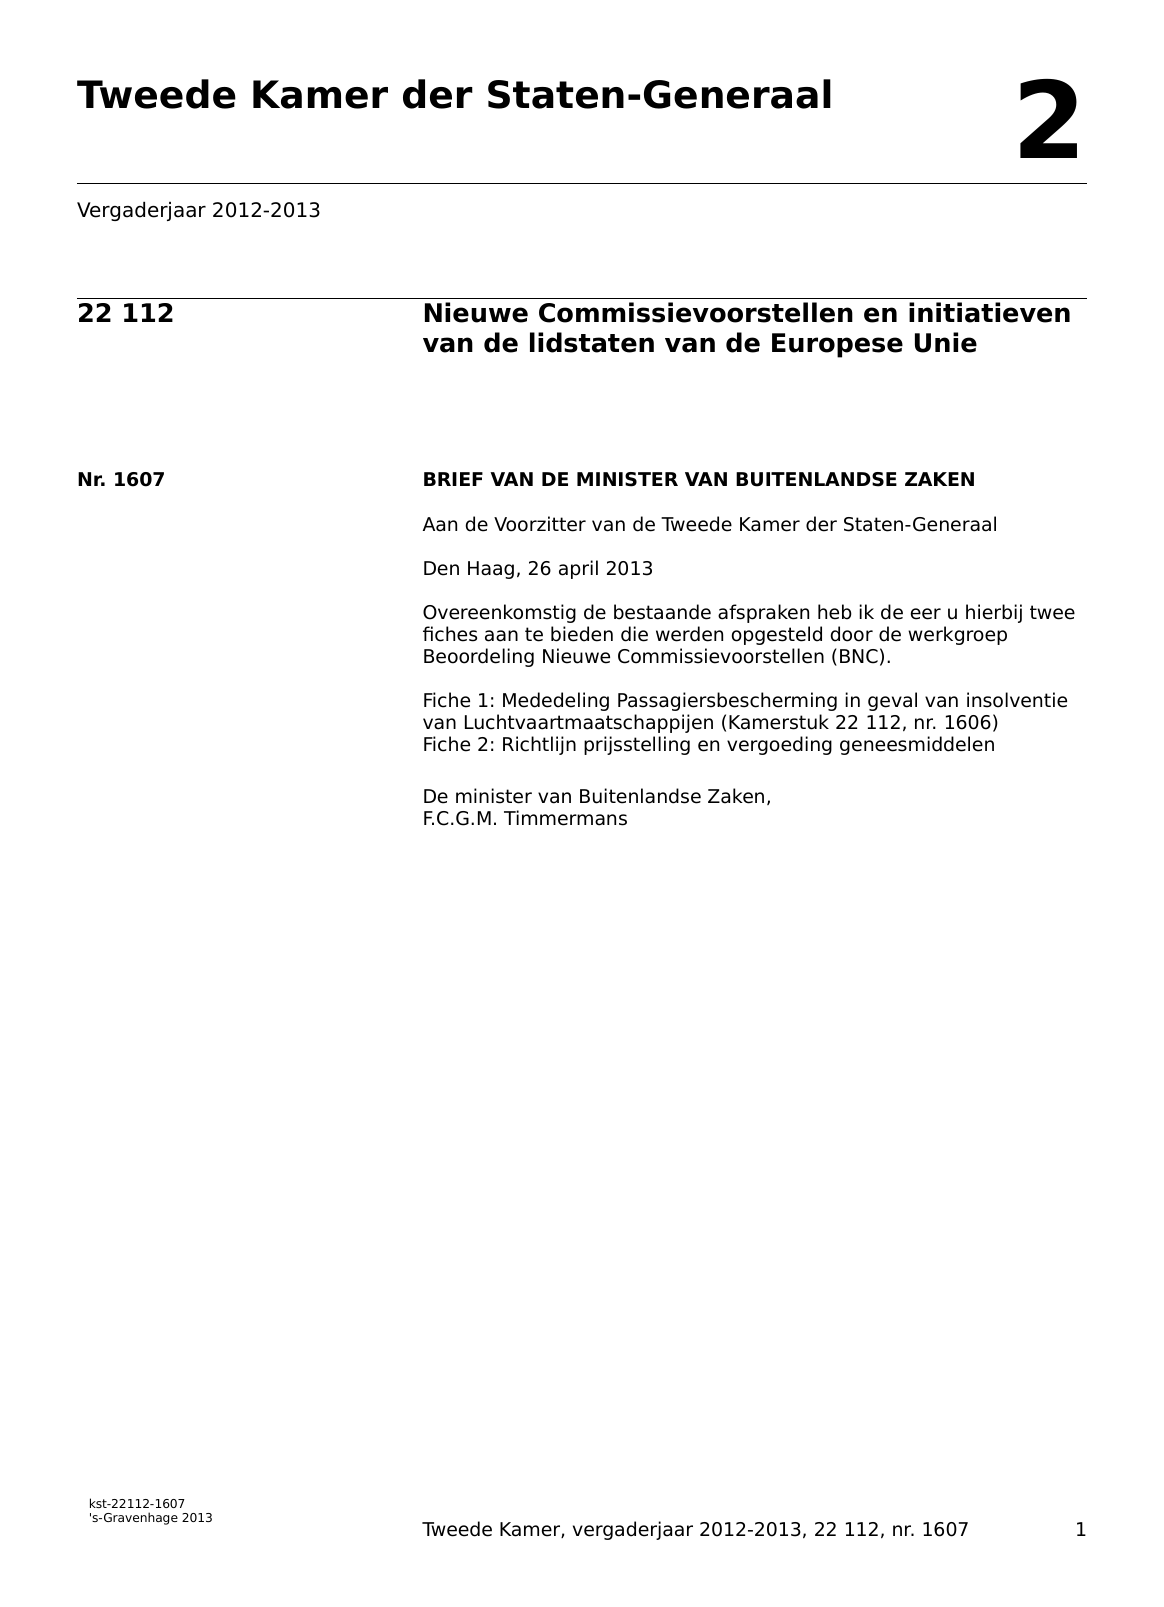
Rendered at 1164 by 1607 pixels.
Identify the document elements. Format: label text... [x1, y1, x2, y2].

text 's-Gravenhage 2013 [88, 1511, 323, 1525]
text Overeenkomstig de bestaande afspraken heb ik de eer u hierbij twee fiches aan te bieden die werden opgesteld door de werkgroep Beoordeling Nieuwe Commissievoorstellen (BNC). [422, 602, 1087, 668]
table_header 2 [886, 59, 1087, 183]
text Fiche 2: Richtlijn prijsstelling en vergoeding geneesmiddelen [422, 734, 1087, 756]
subtitle Nr. 1607 BRIEF VAN DE MINISTER VAN BUITENLANDSE ZAKEN [77, 469, 1087, 491]
text Aan de Voorzitter van de Tweede Kamer der Staten-Generaal [422, 513, 1087, 536]
text Den Haag, 26 april 2013 [422, 558, 1087, 580]
table_cell Vergaderjaar 2012-2013 [77, 184, 1087, 298]
table_header Tweede Kamer der Staten-Generaal [77, 59, 886, 183]
subtitle 22 112 Nieuwe Commissievoorstellen en initiatieven van de lidstaten van de Europese Unie [77, 299, 1087, 358]
text Fiche 1: Mededeling Passagiersbescherming in geval van insolventie van Luchtvaartmaatschappijen (Kamerstuk 22 112, nr. 1606) [422, 690, 1087, 734]
text De minister van Buitenlandse Zaken, F.C.G.M. Timmermans [422, 786, 1087, 830]
text kst-22112-1607 [88, 1497, 323, 1511]
